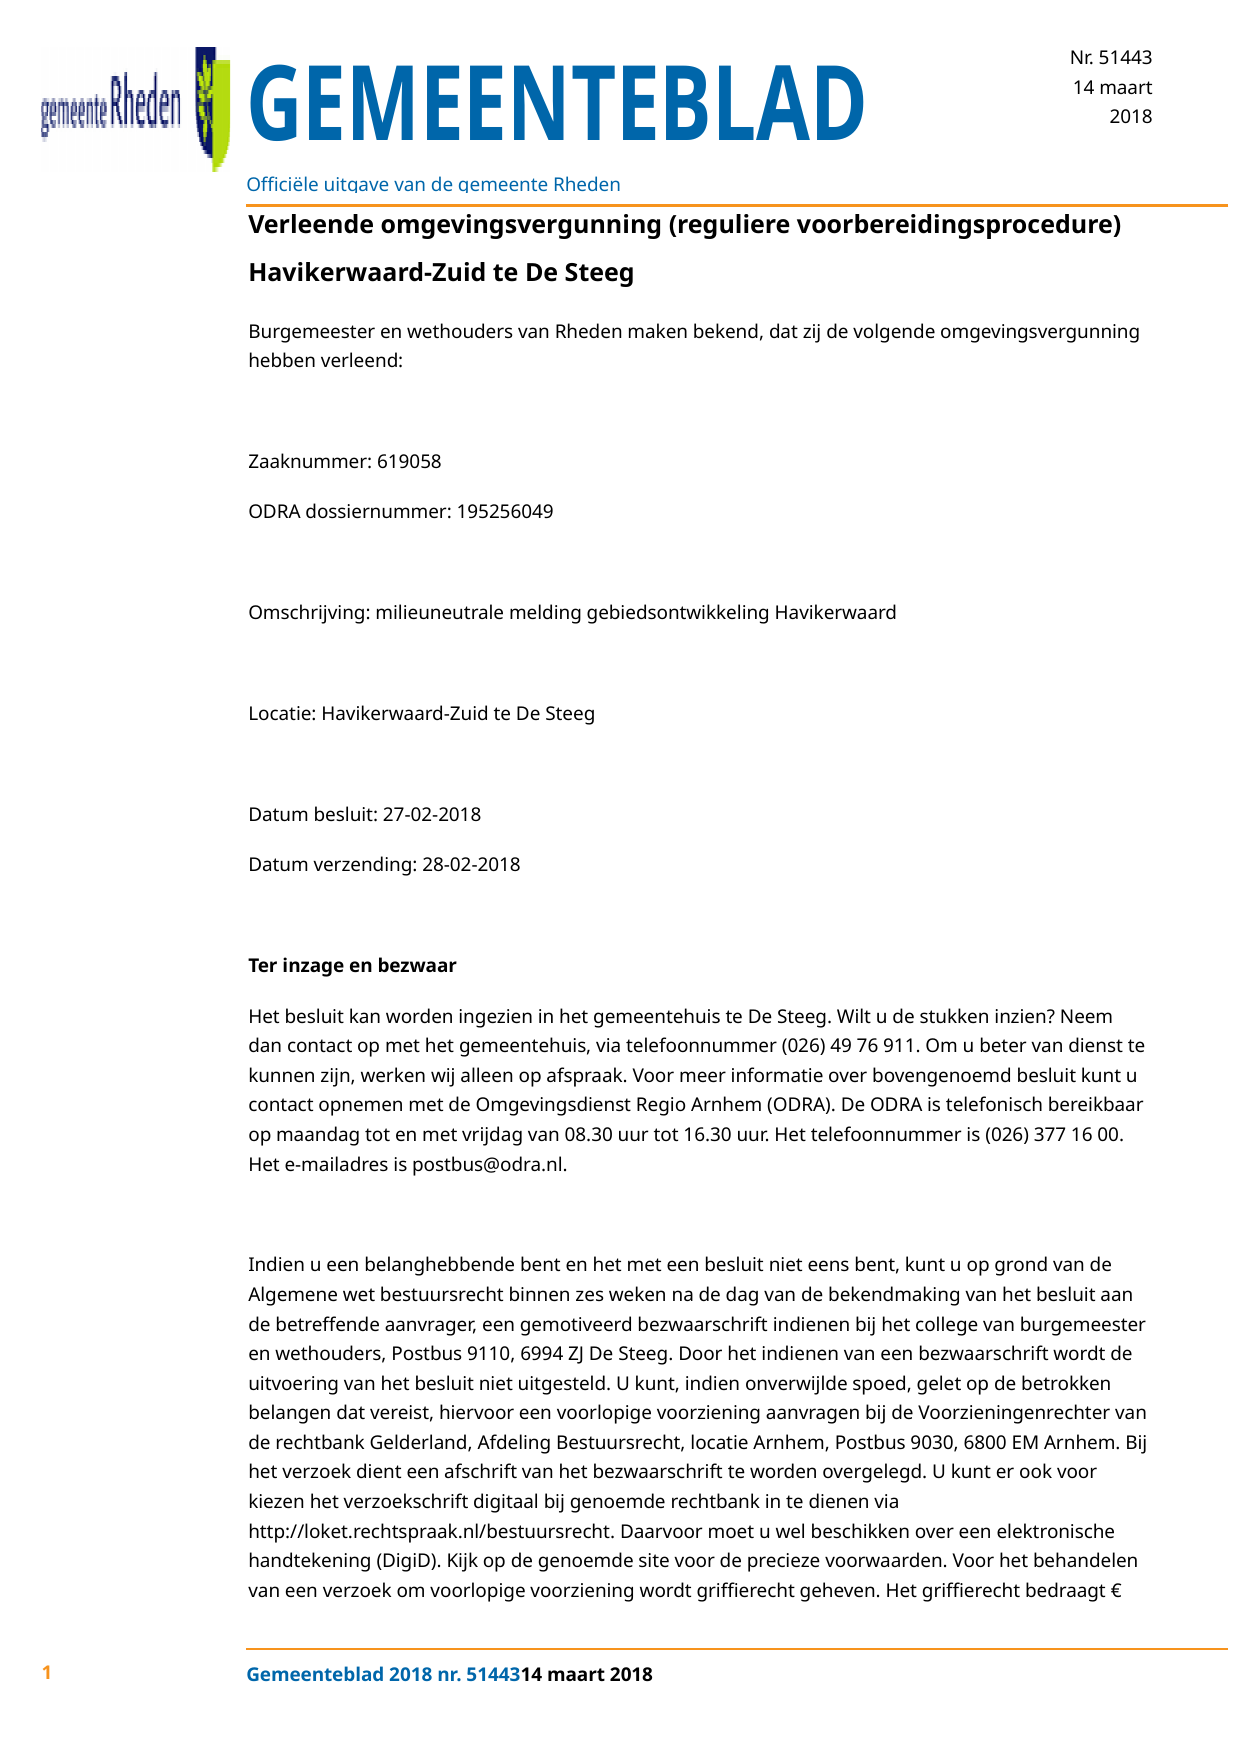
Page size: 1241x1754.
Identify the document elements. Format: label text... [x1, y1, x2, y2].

text ODRA dossiernummer: 195256049 [248, 499, 1152, 524]
text Datum besluit: 27-02-2018 [248, 801, 1152, 827]
text Omschrijving: milieuneutrale melding gebiedsontwikkeling Havikerwaard [248, 599, 1152, 625]
text Het besluit kan worden ingezien in het gemeentehuis te De Steeg. Wilt u de stukken inzien? Neem dan contact op met het gemeentehuis, via telefoonnummer (026) 49 76 911. Om u beter van dienst te kunnen zijn, werken wij alleen op afspraak. Voor meer informatie over bovengenoemd besluit kunt u contact opnemen met de Omgevingsdienst Regio Arnhem (ODRA). De ODRA is telefonisch bereikbaar op maandag tot en met vrijdag van 08.30 uur tot 16.30 uur. Het telefoonnummer is (026) 377 16 00. Het e-mailadres is postbus@odra.nl. [248, 1003, 1152, 1177]
text Datum verzending: 28-02-2018 [248, 852, 1152, 877]
text Ter inzage en bezwaar [248, 952, 1152, 978]
picture [41, 47, 231, 172]
text Zaaknummer: 619058 [248, 448, 1152, 474]
text Locatie: Havikerwaard-Zuid te De Steeg [248, 700, 1152, 726]
text Indien u een belanghebbende bent en het met een besluit niet eens bent, kunt u op grond van de Algemene wet bestuursrecht binnen zes weken na de dag van de bekendmaking van het besluit aan de betreffende aanvrager, een gemotiveerd bezwaarschrift indienen bij het college van burgemeester en wethouders, Postbus 9110, 6994 ZJ De Steeg. Door het indienen van een bezwaarschrift wordt de uitvoering van het besluit niet uitgesteld. U kunt, indien onverwijlde spoed, gelet op de betrokken belangen dat vereist, hiervoor een voorlopige voorziening aanvragen bij de Voorzieningenrechter van de rechtbank Gelderland, Afdeling Bestuursrecht, locatie Arnhem, Postbus 9030, 6800 EM Arnhem. Bij het verzoek dient een afschrift van het bezwaarschrift te worden overgelegd. U kunt er ook voor kiezen het verzoekschrift digitaal bij genoemde rechtbank in te dienen via http://loket.rechtspraak.nl/bestuursrecht. Daarvoor moet u wel beschikken over een elektronische handtekening (DigiD). Kijk op de genoemde site voor de precieze voorwaarden. Voor het behandelen van een verzoek om voorlopige voorziening wordt griffierecht geheven. Het griffierecht bedraagt € [248, 1252, 1152, 1603]
text Burgemeester en wethouders van Rheden maken bekend, dat zij de volgende omgevingsvergunning hebben verleend: [248, 318, 1152, 373]
text Verleende omgevingsvergunning (reguliere voorbereidingsprocedure) Havikerwaard-Zuid te De Steeg [248, 207, 1152, 288]
